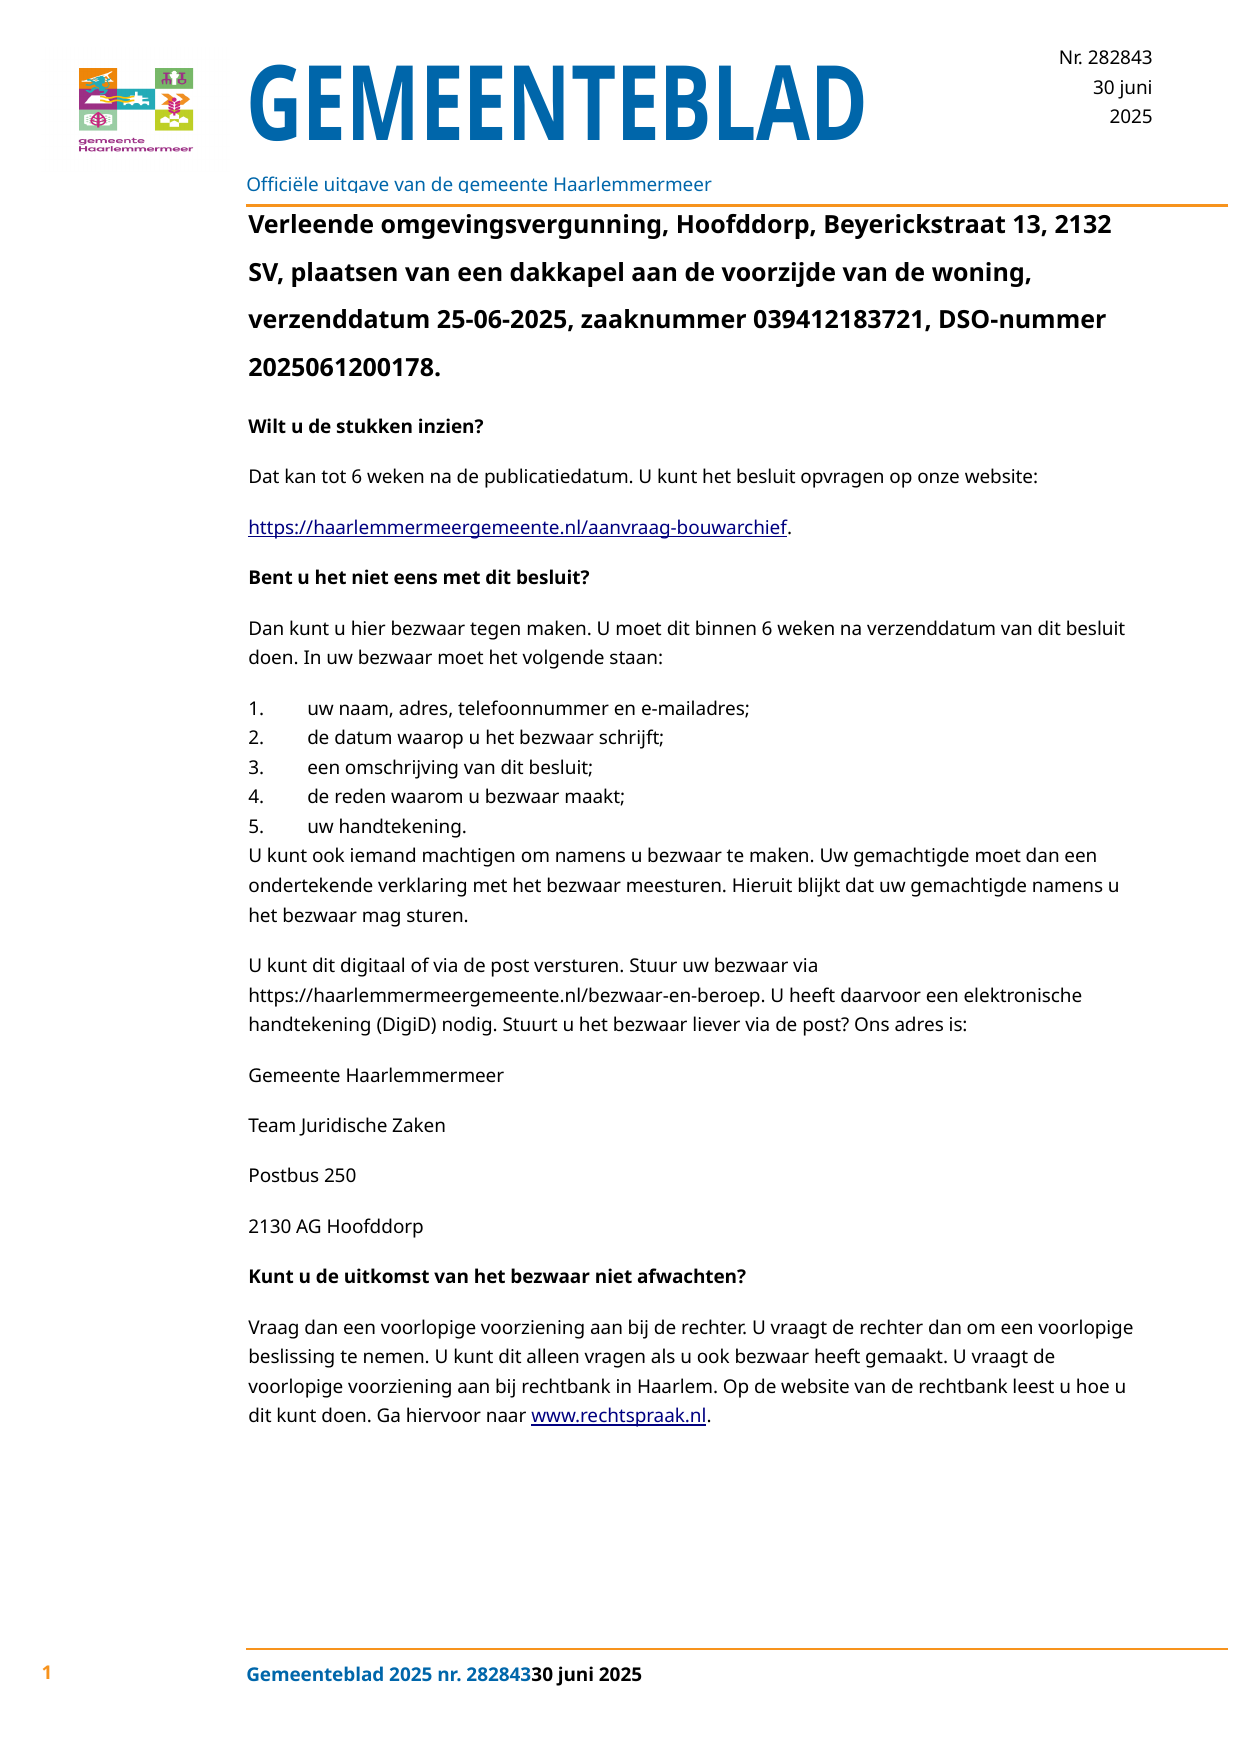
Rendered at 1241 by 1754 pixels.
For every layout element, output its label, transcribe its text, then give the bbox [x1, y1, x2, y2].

picture [41, 47, 231, 172]
text Gemeente Haarlemmermeer [248, 1062, 1152, 1088]
text https://haarlemmermeergemeente.nl/aanvraag-bouwarchief. [248, 514, 1152, 540]
text Dan kunt u hier bezwaar tegen maken. U moet dit binnen 6 weken na verzenddatum van dit besluit doen. In uw bezwaar moet het volgende staan: [248, 615, 1152, 670]
text Wilt u de stukken inzien? [248, 413, 1152, 439]
text U kunt dit digitaal of via de post versturen. Stuur uw bezwaar via https://haarlemmermeergemeente.nl/bezwaar-en-beroep. U heeft daarvoor een elektronische handtekening (DigiD) nodig. Stuurt u het bezwaar liever via de post? Ons adres is: [248, 952, 1152, 1037]
text Bent u het niet eens met dit besluit? [248, 564, 1152, 590]
list een omschrijving van dit besluit; [248, 754, 1152, 780]
list de reden waarom u bezwaar maakt; [248, 783, 1152, 809]
text Postbus 250 [248, 1163, 1152, 1188]
text Vraag dan een voorlopige voorziening aan bij de rechter. U vraagt de rechter dan om een voorlopige beslissing te nemen. U kunt dit alleen vragen als u ook bezwaar heeft gemaakt. U vraagt de voorlopige voorziening aan bij rechtbank in Haarlem. Op de website van de rechtbank leest u hoe u dit kunt doen. Ga hiervoor naar www.rechtspraak.nl. [248, 1314, 1152, 1428]
list uw handtekening. [248, 813, 1152, 839]
text Verleende omgevingsvergunning, Hoofddorp, Beyerickstraat 13, 2132 SV, plaatsen van een dakkapel aan de voorzijde van de woning, verzenddatum 25-06-2025, zaaknummer 039412183721, DSO-nummer 2025061200178. [248, 207, 1152, 384]
text Dat kan tot 6 weken na de publicatiedatum. U kunt het besluit opvragen op onze website: [248, 463, 1152, 489]
text Kunt u de uitkomst van het bezwaar niet afwachten? [248, 1263, 1152, 1289]
list uw naam, adres, telefoonnummer en e-mailadres; [248, 695, 1152, 721]
text U kunt ook iemand machtigen om namens u bezwaar te maken. Uw gemachtigde moet dan een ondertekende verklaring met het bezwaar meesturen. Hieruit blijkt dat uw gemachtigde namens u het bezwaar mag sturen. [248, 843, 1152, 928]
text 2130 AG Hoofddorp [248, 1213, 1152, 1239]
text Team Juridische Zaken [248, 1112, 1152, 1138]
list de datum waarop u het bezwaar schrijft; [248, 724, 1152, 750]
